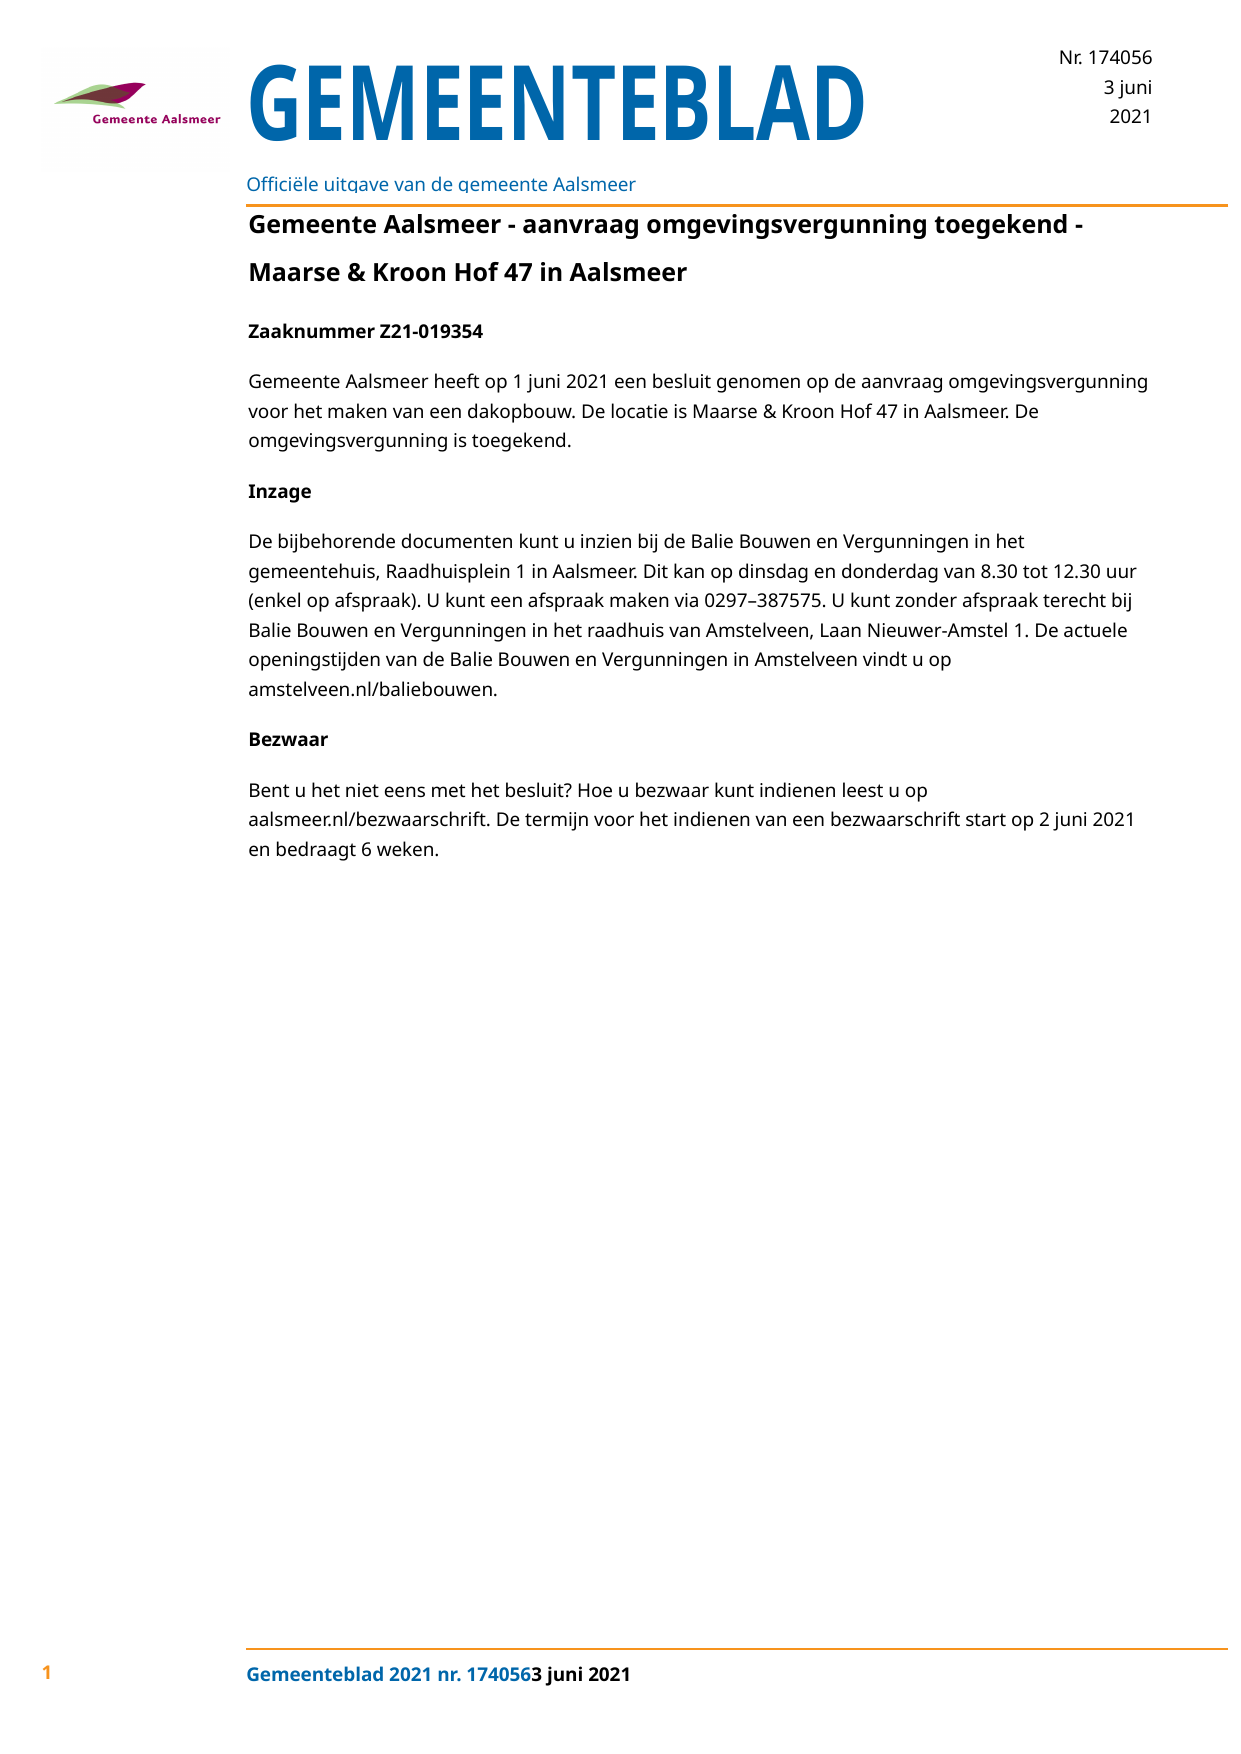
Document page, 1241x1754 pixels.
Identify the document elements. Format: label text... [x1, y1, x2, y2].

text Bent u het niet eens met het besluit? Hoe u bezwaar kunt indienen leest u op aalsmeer.nl/bezwaarschrift. De termijn voor het indienen van een bezwaarschrift start op 2 juni 2021 en bedraagt 6 weken. [248, 777, 1152, 862]
text Zaaknummer Z21-019354 [248, 318, 1152, 344]
text Gemeente Aalsmeer heeft op 1 juni 2021 een besluit genomen op de aanvraag omgevingsvergunning voor het maken van een dakopbouw. De locatie is Maarse & Kroon Hof 47 in Aalsmeer. De omgevingsvergunning is toegekend. [248, 368, 1152, 453]
text De bijbehorende documenten kunt u inzien bij de Balie Bouwen en Vergunningen in het gemeentehuis, Raadhuisplein 1 in Aalsmeer. Dit kan op dinsdag en donderdag van 8.30 tot 12.30 uur (enkel op afspraak). U kunt een afspraak maken via 0297–387575. U kunt zonder afspraak terecht bij Balie Bouwen en Vergunningen in het raadhuis van Amstelveen, Laan Nieuwer-Amstel 1. De actuele openingstijden van de Balie Bouwen en Vergunningen in Amstelveen vindt u op amstelveen.nl/baliebouwen. [248, 528, 1152, 702]
text Inzage [248, 478, 1152, 504]
text Gemeente Aalsmeer - aanvraag omgevingsvergunning toegekend - Maarse & Kroon Hof 47 in Aalsmeer [248, 207, 1152, 288]
text Bezwaar [248, 727, 1152, 752]
picture [41, 47, 231, 172]
